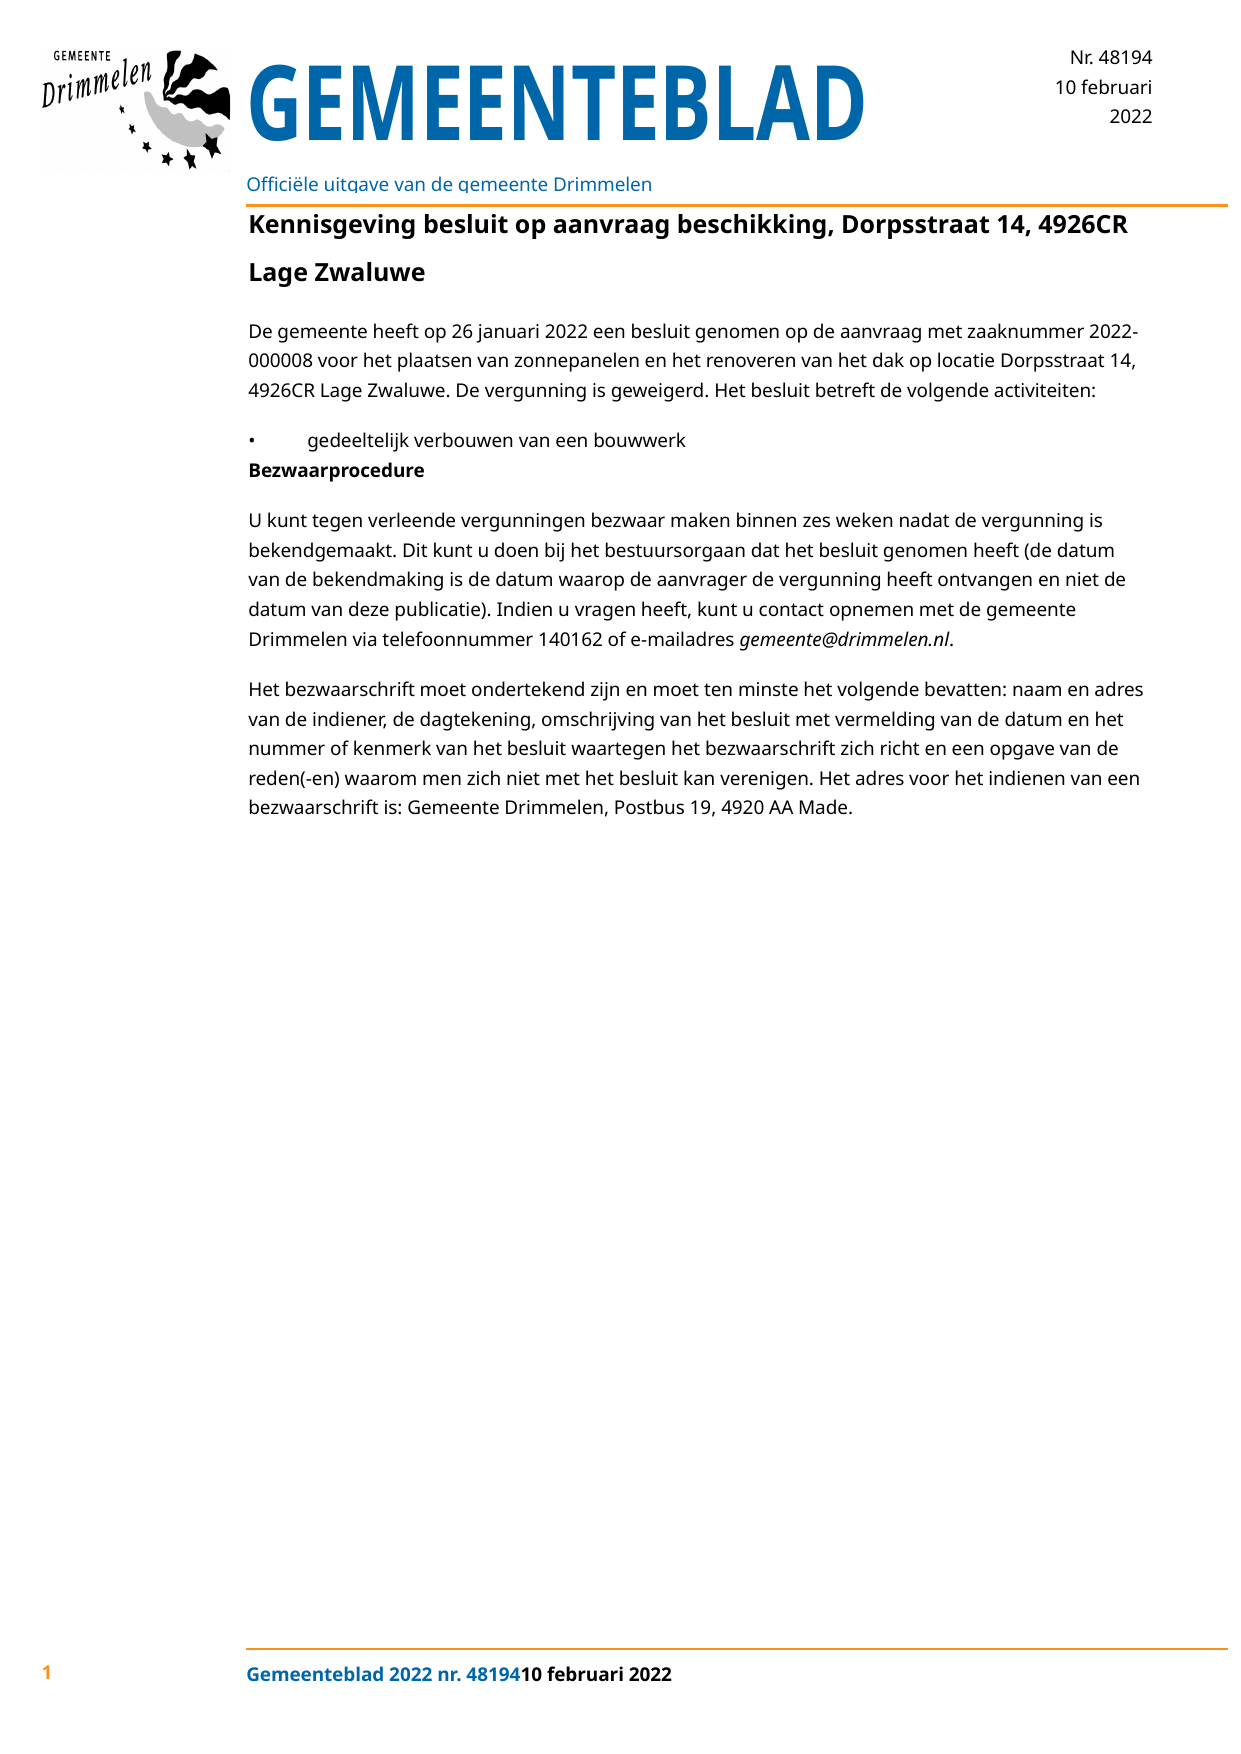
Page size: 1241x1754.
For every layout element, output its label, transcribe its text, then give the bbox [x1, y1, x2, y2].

text Bezwaarprocedure [248, 457, 1152, 483]
text Kennisgeving besluit op aanvraag beschikking, Dorpsstraat 14, 4926CR Lage Zwaluwe [248, 207, 1152, 288]
picture [41, 47, 231, 172]
text U kunt tegen verleende vergunningen bezwaar maken binnen zes weken nadat de vergunning is bekendgemaakt. Dit kunt u doen bij het bestuursorgaan dat het besluit genomen heeft (de datum van de bekendmaking is de datum waarop de aanvrager de vergunning heeft ontvangen en niet de datum van deze publicatie). Indien u vragen heeft, kunt u contact opnemen met de gemeente Drimmelen via telefoonnummer 140162 of e-mailadres gemeente@drimmelen.nl. [248, 507, 1152, 652]
text De gemeente heeft op 26 januari 2022 een besluit genomen op de aanvraag met zaaknummer 2022-000008 voor het plaatsen van zonnepanelen en het renoveren van het dak op locatie Dorpsstraat 14, 4926CR Lage Zwaluwe. De vergunning is geweigerd. Het besluit betreft de volgende activiteiten: [248, 318, 1152, 403]
list gedeeltelijk verbouwen van een bouwwerk [248, 427, 1152, 453]
text Het bezwaarschrift moet ondertekend zijn en moet ten minste het volgende bevatten: naam en adres van de indiener, de dagtekening, omschrijving van het besluit met vermelding van de datum en het nummer of kenmerk van het besluit waartegen het bezwaarschrift zich richt en een opgave van de reden(-en) waarom men zich niet met het besluit kan verenigen. Het adres voor het indienen van een bezwaarschrift is: Gemeente Drimmelen, Postbus 19, 4920 AA Made. [248, 676, 1152, 820]
